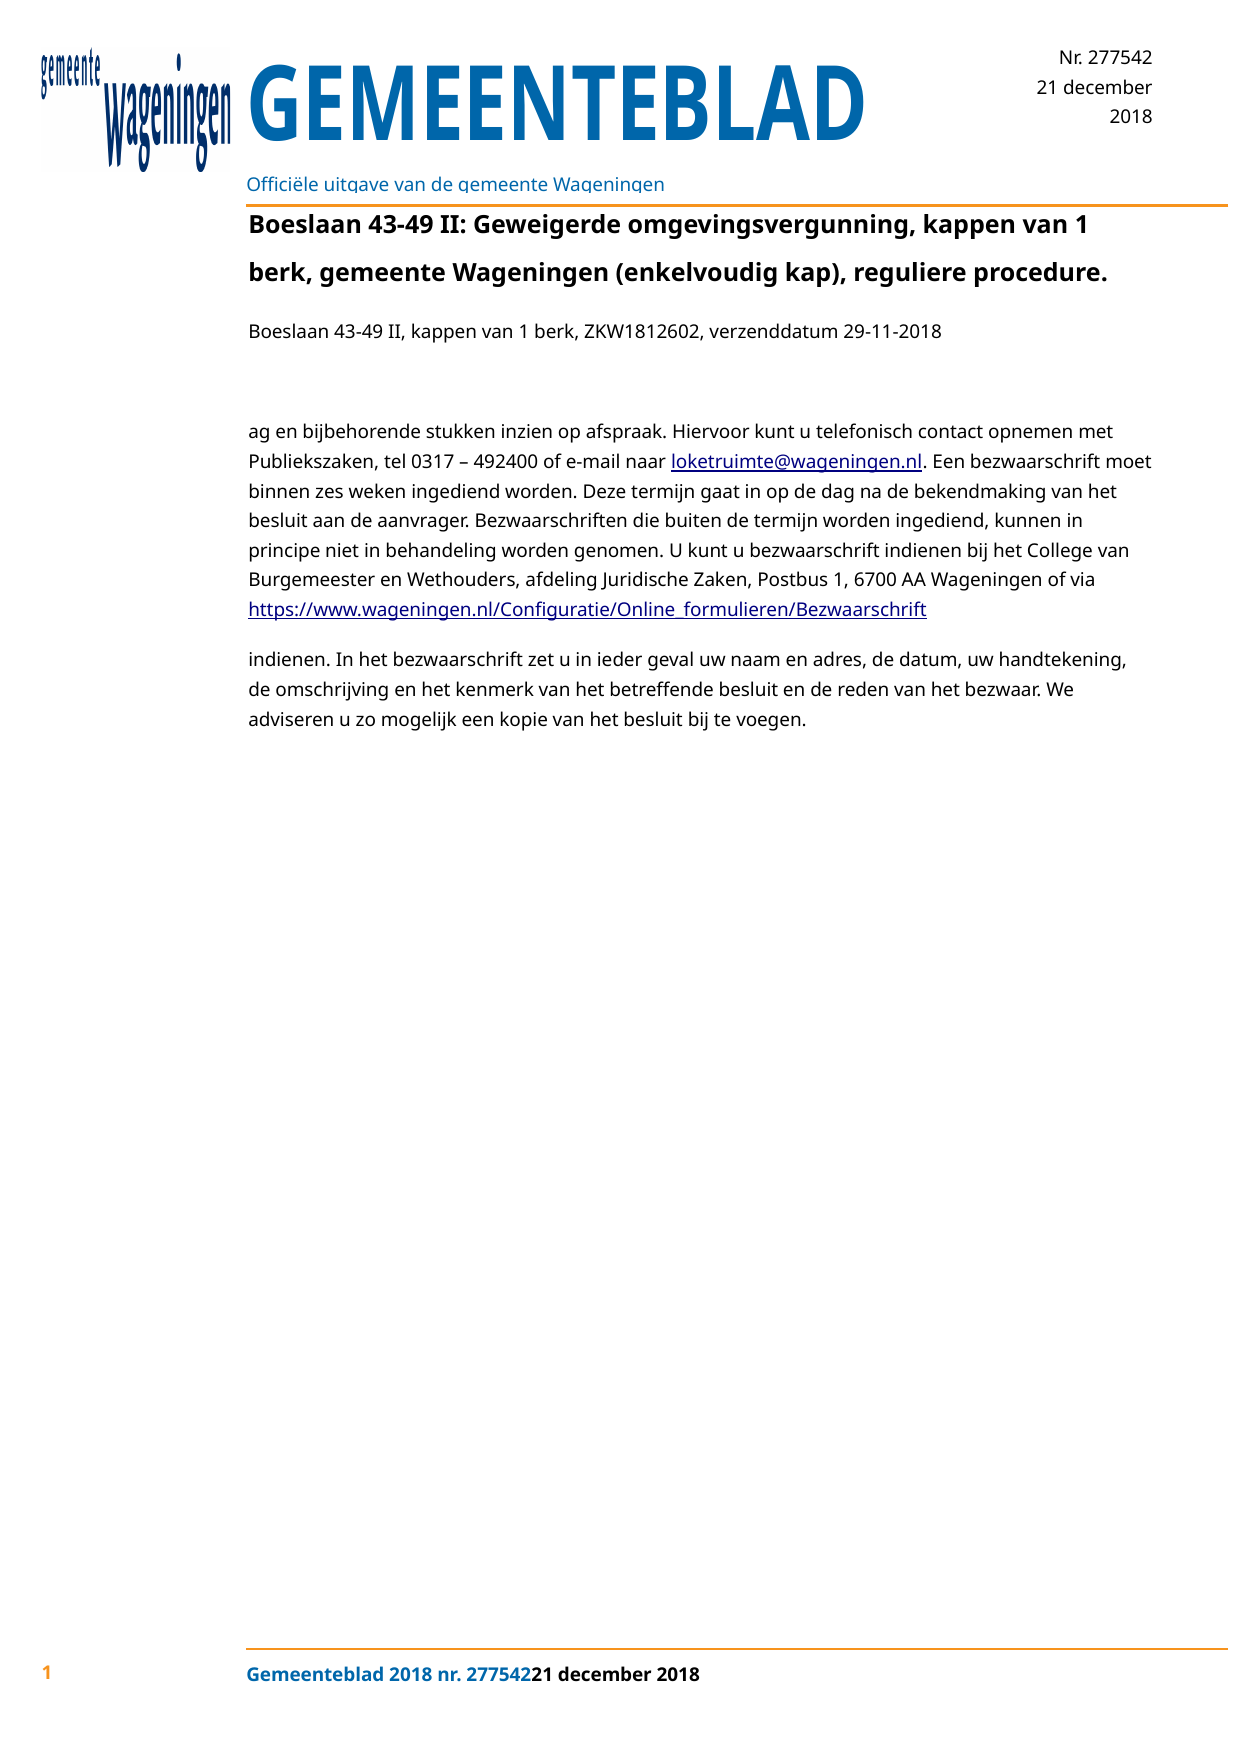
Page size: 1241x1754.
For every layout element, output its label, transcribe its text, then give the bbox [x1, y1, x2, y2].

text Boeslaan 43-49 II, kappen van 1 berk, ZKW1812602, verzenddatum 29-11-2018 [248, 318, 1152, 344]
text indienen. In het bezwaarschrift zet u in ieder geval uw naam en adres, de datum, uw handtekening, de omschrijving en het kenmerk van het betreffende besluit en de reden van het bezwaar. We adviseren u zo mogelijk een kopie van het besluit bij te voegen. [248, 647, 1152, 732]
picture [41, 47, 231, 172]
text ag en bijbehorende stukken inzien op afspraak. Hiervoor kunt u telefonisch contact opnemen met Publiekszaken, tel 0317 – 492400 of e-mail naar loketruimte@wageningen.nl. Een bezwaarschrift moet binnen zes weken ingediend worden. Deze termijn gaat in op de dag na de bekendmaking van het besluit aan de aanvrager. Bezwaarschriften die buiten de termijn worden ingediend, kunnen in principe niet in behandeling worden genomen. U kunt u bezwaarschrift indienen bij het College van Burgemeester en Wethouders, afdeling Juridische Zaken, Postbus 1, 6700 AA Wageningen of via https://www.wageningen.nl/Configuratie/Online_formulieren/Bezwaarschrift [248, 419, 1152, 622]
text Boeslaan 43-49 II: Geweigerde omgevingsvergunning, kappen van 1 berk, gemeente Wageningen (enkelvoudig kap), reguliere procedure. [248, 207, 1152, 288]
